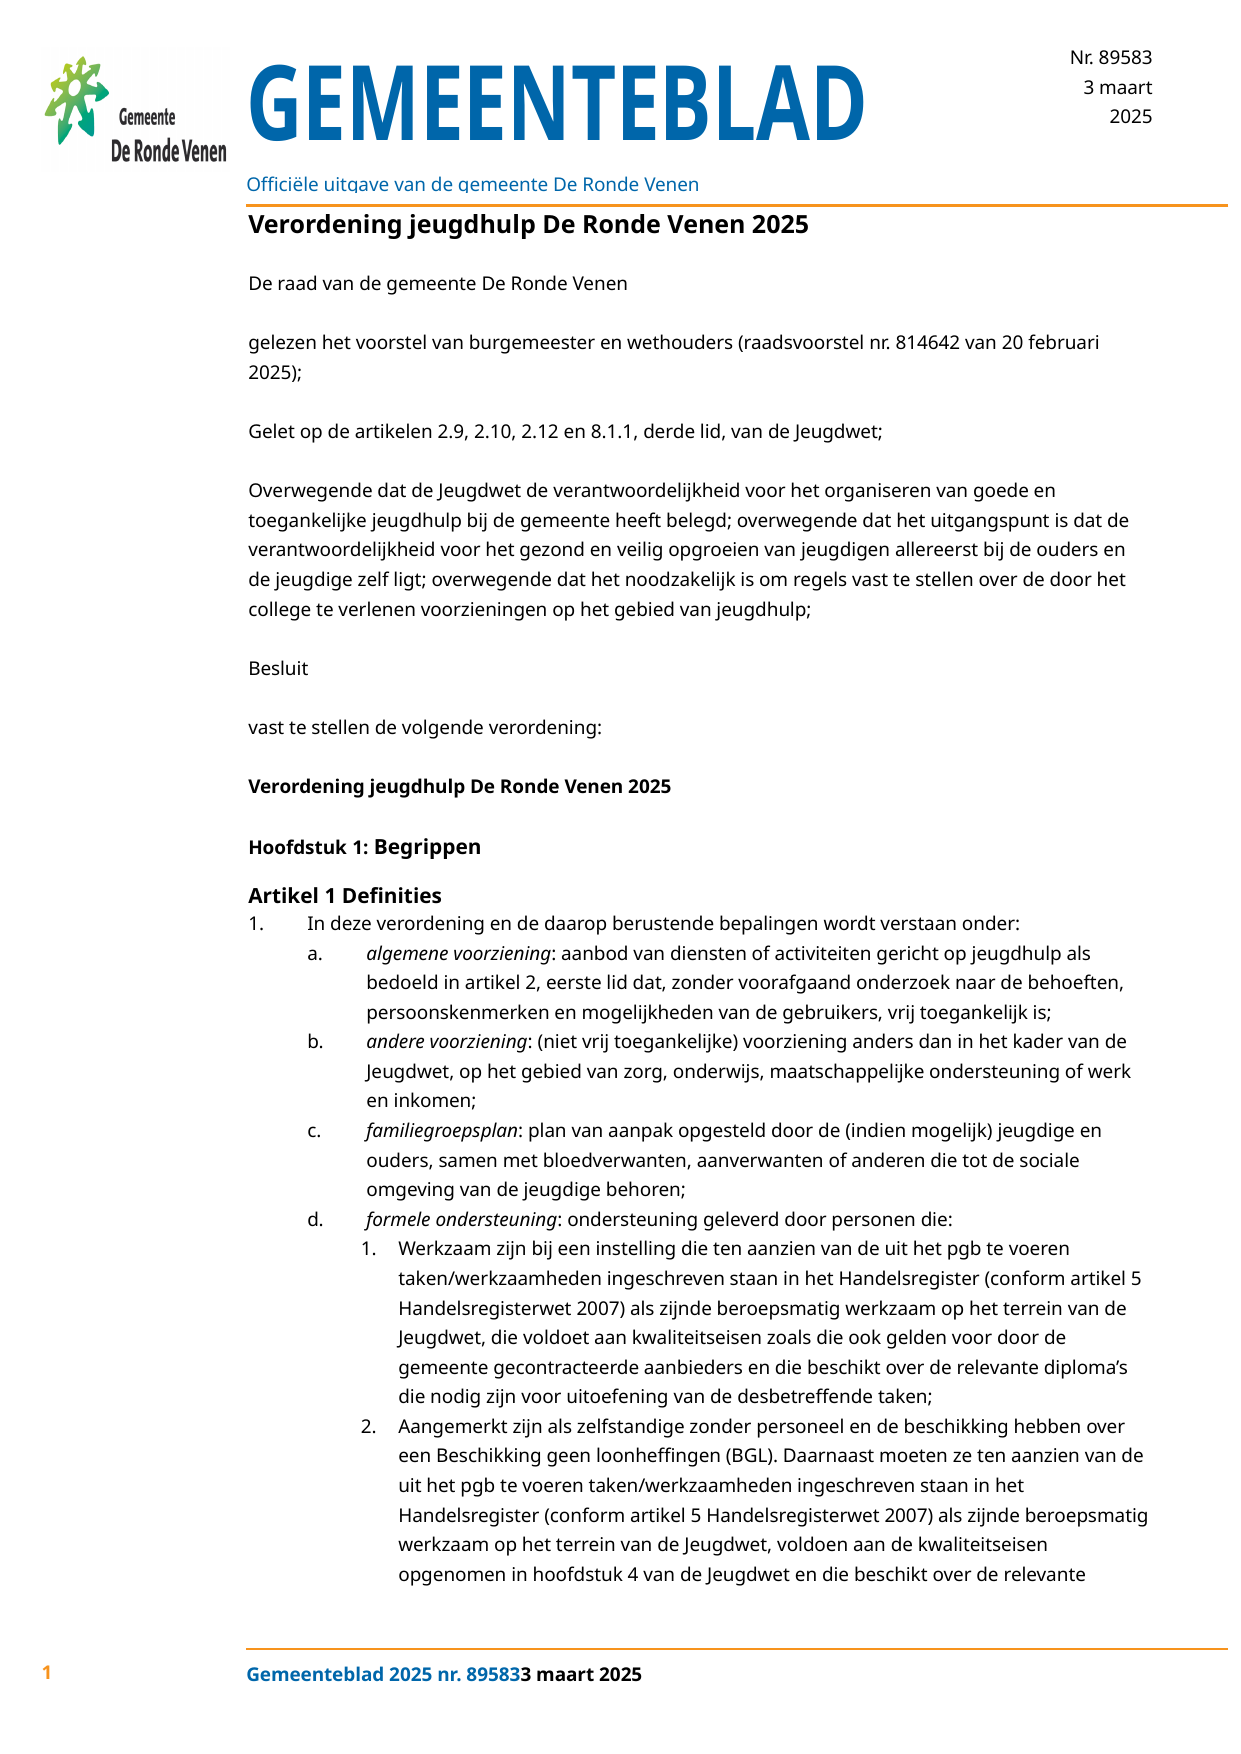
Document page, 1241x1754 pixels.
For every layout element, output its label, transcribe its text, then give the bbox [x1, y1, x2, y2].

list familiegroepsplan: plan van aanpak opgesteld door de (indien mogelijk) jeugdige en ouders, samen met bloedverwanten, aanverwanten of anderen die tot de sociale omgeving van de jeugdige behoren; [307, 1117, 1152, 1202]
text Verordening jeugdhulp De Ronde Venen 2025 [248, 207, 1152, 241]
list Werkzaam zijn bij een instelling die ten aanzien van de uit het pgb te voeren taken/werkzaamheden ingeschreven staan in het Handelsregister (conform artikel 5 Handelsregisterwet 2007) als zijnde beroepsmatig werkzaam op het terrein van de Jeugdwet, die voldoet aan kwaliteitseisen zoals die ook gelden voor door de gemeente gecontracteerde aanbieders en die beschikt over de relevante diploma’s die nodig zijn voor uitoefening van de desbetreffende taken; [361, 1236, 1152, 1409]
list algemene voorziening: aanbod van diensten of activiteiten gericht op jeugdhulp als bedoeld in artikel 2, eerste lid dat, zonder voorafgaand onderzoek naar de behoeften, persoonskenmerken en mogelijkheden van de gebruikers, vrij toegankelijk is; [307, 940, 1152, 1024]
text Besluit [248, 655, 1152, 681]
list In deze verordening en de daarop berustende bepalingen wordt verstaan onder: [248, 910, 1152, 936]
text gelezen het voorstel van burgemeester en wethouders (raadsvoorstel nr. 814642 van 20 februari 2025); [248, 329, 1152, 385]
text Verordening jeugdhulp De Ronde Venen 2025 [248, 773, 1152, 799]
text Artikel 1 Definities [248, 882, 1152, 910]
list andere voorziening: (niet vrij toegankelijke) voorziening anders dan in het kader van de Jeugdwet, op het gebied van zorg, onderwijs, maatschappelijke ondersteuning of werk en inkomen; [307, 1028, 1152, 1113]
list formele ondersteuning: ondersteuning geleverd door personen die: [307, 1206, 1152, 1232]
text Hoofdstuk 1: Begrippen [248, 832, 1152, 861]
text vast te stellen de volgende verordening: [248, 714, 1152, 740]
picture [41, 47, 231, 172]
text De raad van de gemeente De Ronde Venen [248, 270, 1152, 296]
text Overwegende dat de Jeugdwet de verantwoordelijkheid voor het organiseren van goede en toegankelijke jeugdhulp bij de gemeente heeft belegd; overwegende dat het uitgangspunt is dat de verantwoordelijkheid voor het gezond en veilig opgroeien van jeugdigen allereerst bij de ouders en de jeugdige zelf ligt; overwegende dat het noodzakelijk is om regels vast te stellen over de door het college te verlenen voorzieningen op het gebied van jeugdhulp; [248, 477, 1152, 621]
text Gelet op de artikelen 2.9, 2.10, 2.12 en 8.1.1, derde lid, van de Jeugdwet; [248, 418, 1152, 444]
list Aangemerkt zijn als zelfstandige zonder personeel en de beschikking hebben over een Beschikking geen loonheffingen (BGL). Daarnaast moeten ze ten aanzien van de uit het pgb te voeren taken/werkzaamheden ingeschreven staan in het Handelsregister (conform artikel 5 Handelsregisterwet 2007) als zijnde beroepsmatig werkzaam op het terrein van de Jeugdwet, voldoen aan de kwaliteitseisen opgenomen in hoofdstuk 4 van de Jeugdwet en die beschikt over de relevante [361, 1413, 1152, 1587]
